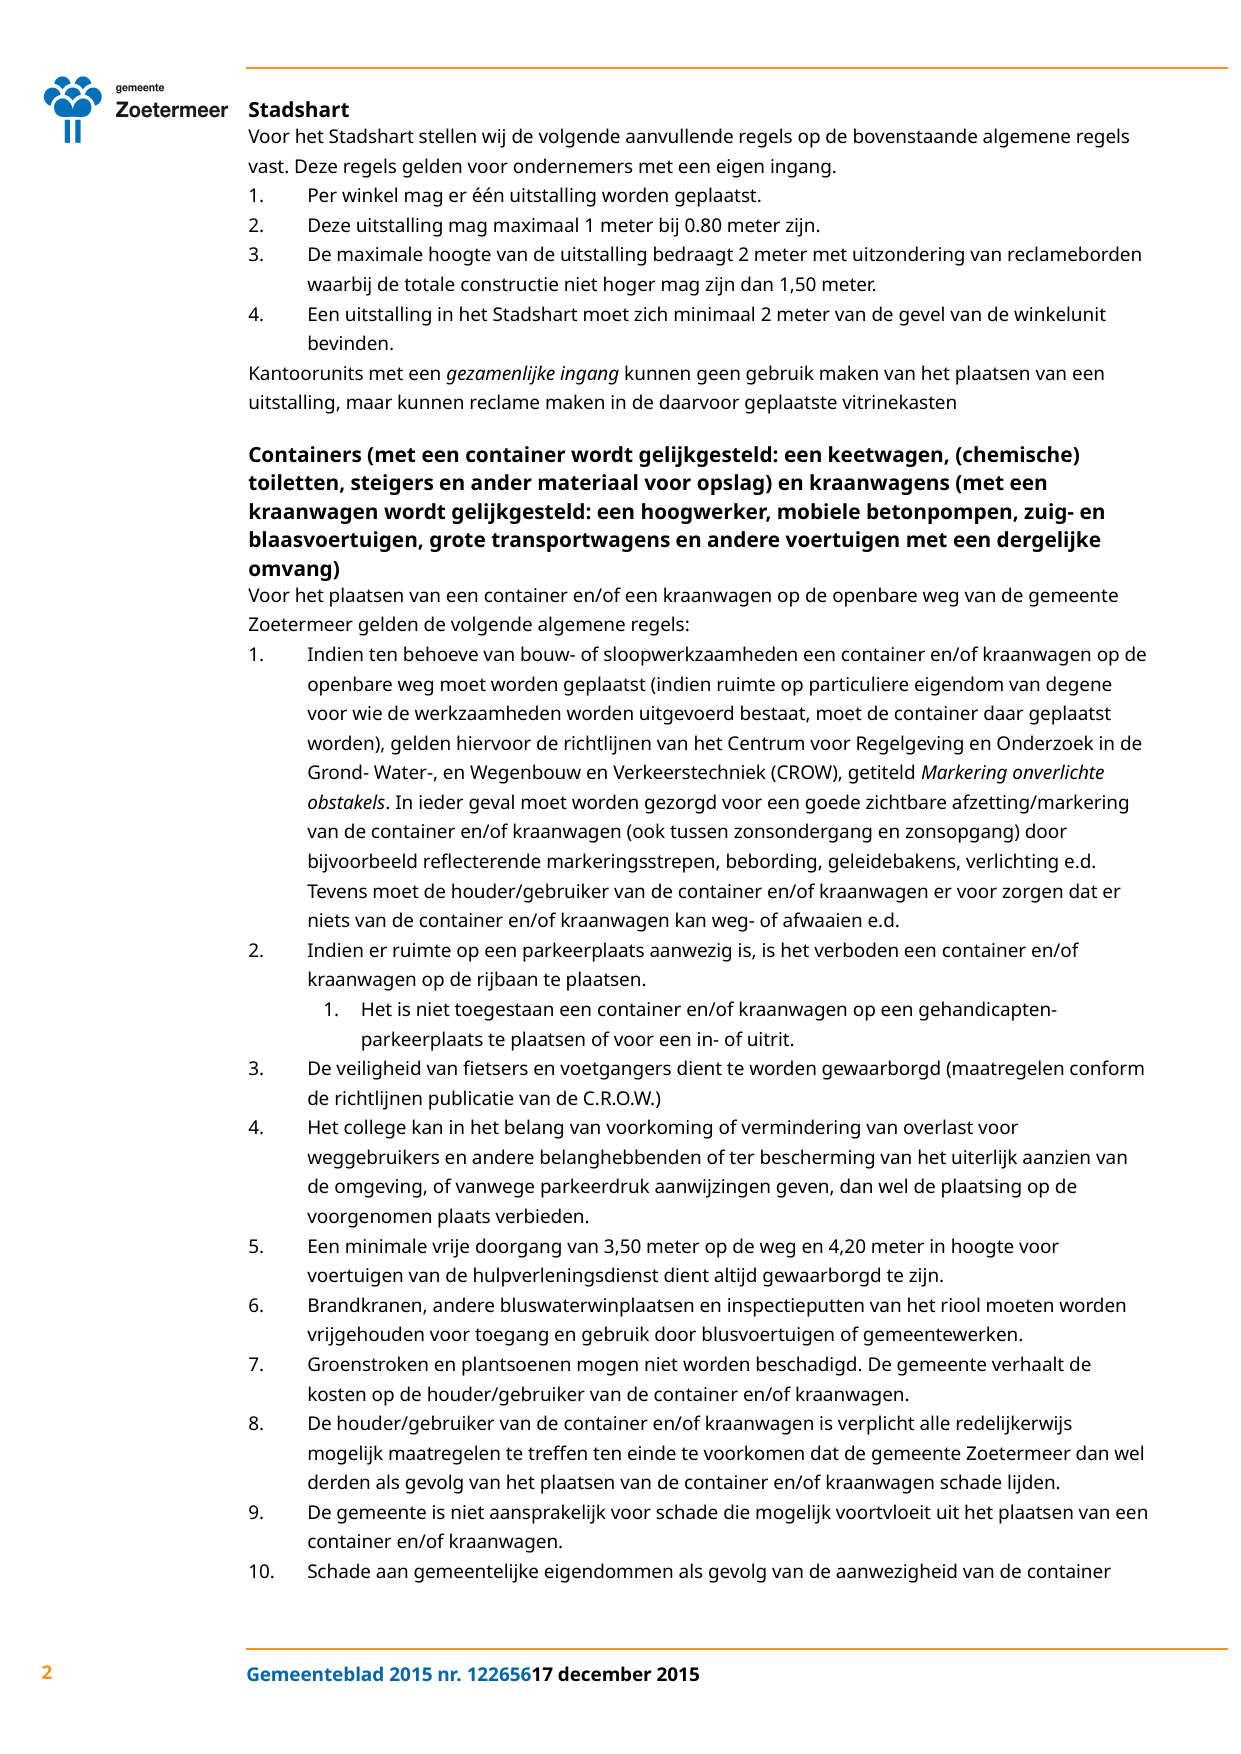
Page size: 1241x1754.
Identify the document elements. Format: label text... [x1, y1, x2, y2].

picture [41, 47, 231, 172]
list Het college kan in het belang van voorkoming of vermindering van overlast voor weggebruikers en andere belanghebbenden of ter bescherming van het uiterlijk aanzien van de omgeving, of vanwege parkeerdruk aanwijzingen geven, dan wel de plaatsing op de voorgenomen plaats verbieden. [248, 1114, 1152, 1229]
list De maximale hoogte van de uitstalling bedraagt 2 meter met uitzondering van reclameborden waarbij de totale constructie niet hoger mag zijn dan 1,50 meter. [248, 242, 1152, 297]
list Het is niet toegestaan een container en/of kraanwagen op een gehandicapten-parkeerplaats te plaatsen of voor een in- of uitrit. [323, 996, 1152, 1052]
list De veiligheid van fietsers en voetgangers dient te worden gewaarborgd (maatregelen conform de richtlijnen publicatie van de C.R.O.W.) [248, 1055, 1152, 1111]
text Voor het plaatsen van een container en/of een kraanwagen op de openbare weg van de gemeente Zoetermeer gelden de volgende algemene regels: [248, 582, 1152, 637]
list De gemeente is niet aansprakelijk voor schade die mogelijk voortvloeit uit het plaatsen van een container en/of kraanwagen. [248, 1499, 1152, 1554]
list Brandkranen, andere bluswaterwinplaatsen en inspectieputten van het riool moeten worden vrijgehouden voor toegang en gebruik door blusvoertuigen of gemeentewerken. [248, 1292, 1152, 1347]
text Kantoorunits met een gezamenlijke ingang kunnen geen gebruik maken van het plaatsen van een uitstalling, maar kunnen reclame maken in de daarvoor geplaatste vitrinekasten [248, 360, 1152, 415]
text Stadshart [248, 95, 1152, 123]
text Voor het Stadshart stellen wij de volgende aanvullende regels op de bovenstaande algemene regels vast. Deze regels gelden voor ondernemers met een eigen ingang. [248, 123, 1152, 178]
text Containers (met een container wordt gelijkgesteld: een keetwagen, (chemische) toiletten, steigers en ander materiaal voor opslag) en kraanwagens (met een kraanwagen wordt gelijkgesteld: een hoogwerker, mobiele betonpompen, zuig- en blaasvoertuigen, grote transportwagens en andere voertuigen met een dergelijke omvang) [248, 440, 1152, 582]
list Een uitstalling in het Stadshart moet zich minimaal 2 meter van de gevel van de winkelunit bevinden. [248, 301, 1152, 356]
list Indien er ruimte op een parkeerplaats aanwezig is, is het verboden een container en/of kraanwagen op de rijbaan te plaatsen. [248, 937, 1152, 992]
list Groenstroken en plantsoenen mogen niet worden beschadigd. De gemeente verhaalt de kosten op de houder/gebruiker van de container en/of kraanwagen. [248, 1351, 1152, 1407]
list Indien ten behoeve van bouw- of sloopwerkzaamheden een container en/of kraanwagen op de openbare weg moet worden geplaatst (indien ruimte op particuliere eigendom van degene voor wie de werkzaamheden worden uitgevoerd bestaat, moet de container daar geplaatst worden), gelden hiervoor de richtlijnen van het Centrum voor Regelgeving en Onderzoek in de Grond- Water-, en Wegenbouw en Verkeerstechniek (CROW), getiteld Markering onverlichte obstakels. In ieder geval moet worden gezorgd voor een goede zichtbare afzetting/markering van de container en/of kraanwagen (ook tussen zonsondergang en zonsopgang) door bijvoorbeeld reflecterende markeringsstrepen, bebording, geleidebakens, verlichting e.d. Tevens moet de houder/gebruiker van de container en/of kraanwagen er voor zorgen dat er niets van de container en/of kraanwagen kan weg- of afwaaien e.d. [248, 641, 1152, 933]
list De houder/gebruiker van de container en/of kraanwagen is verplicht alle redelijkerwijs mogelijk maatregelen te treffen ten einde te voorkomen dat de gemeente Zoetermeer dan wel derden als gevolg van het plaatsen van de container en/of kraanwagen schade lijden. [248, 1410, 1152, 1495]
list Deze uitstalling mag maximaal 1 meter bij 0.80 meter zijn. [248, 212, 1152, 238]
list Schade aan gemeentelijke eigendommen als gevolg van de aanwezigheid van de container [248, 1558, 1152, 1584]
list Een minimale vrije doorgang van 3,50 meter op de weg en 4,20 meter in hoogte voor voertuigen van de hulpverleningsdienst dient altijd gewaarborgd te zijn. [248, 1233, 1152, 1288]
list Per winkel mag er één uitstalling worden geplaatst. [248, 182, 1152, 208]
